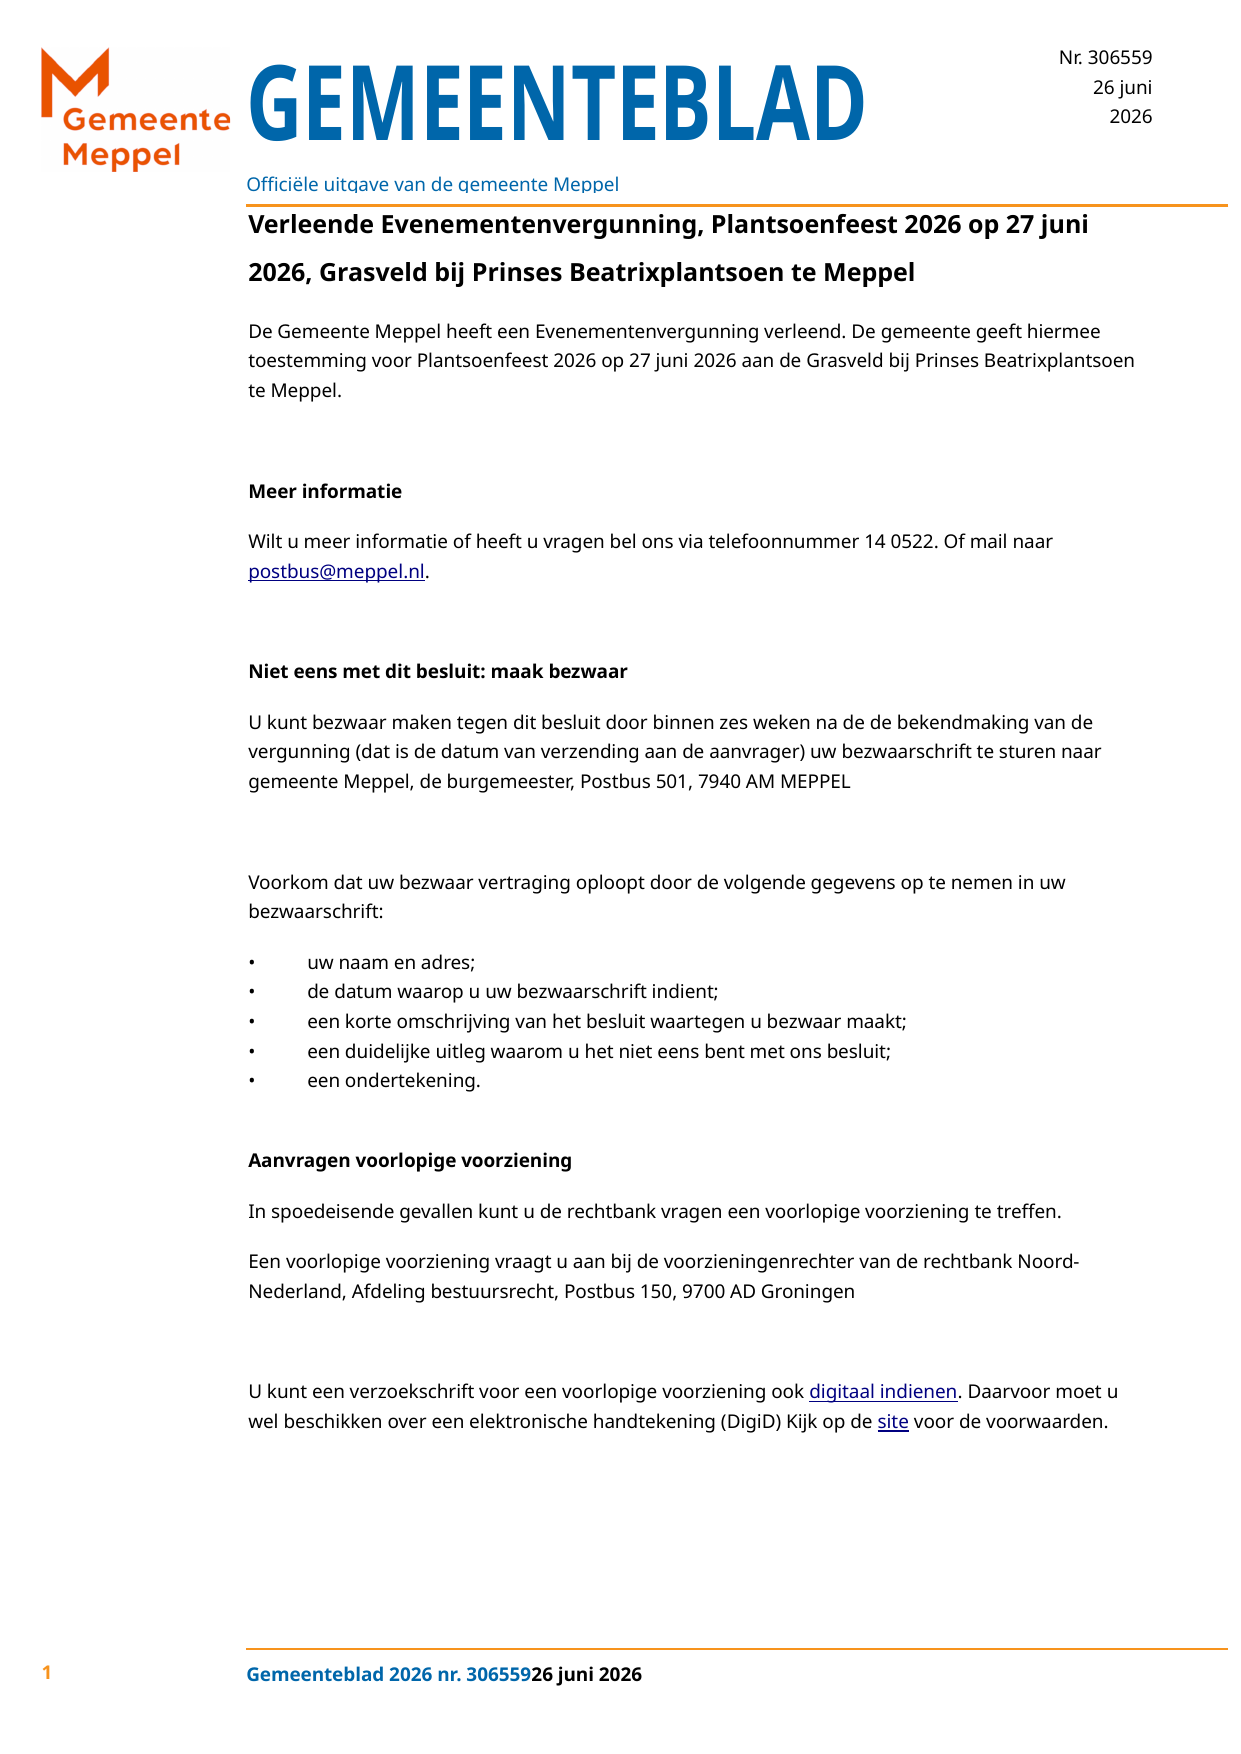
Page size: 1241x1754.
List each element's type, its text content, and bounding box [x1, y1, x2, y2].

text Meer informatie [248, 478, 1152, 504]
list een duidelijke uitleg waarom u het niet eens bent met ons besluit; [248, 1038, 1152, 1064]
picture [41, 47, 231, 172]
list een korte omschrijving van het besluit waartegen u bezwaar maakt; [248, 1008, 1152, 1034]
text Voorkom dat uw bezwaar vertraging oploopt door de volgende gegevens op te nemen in uw bezwaarschrift: [248, 869, 1152, 924]
text Niet eens met dit besluit: maak bezwaar [248, 659, 1152, 684]
text De Gemeente Meppel heeft een Evenementenvergunning verleend. De gemeente geeft hiermee toestemming voor Plantsoenfeest 2026 op 27 juni 2026 aan de Grasveld bij Prinses Beatrixplantsoen te Meppel. [248, 318, 1152, 403]
list uw naam en adres; [248, 949, 1152, 975]
list een ondertekening. [248, 1067, 1152, 1093]
list de datum waarop u uw bezwaarschrift indient; [248, 979, 1152, 1004]
text Aanvragen voorlopige voorziening [248, 1147, 1152, 1173]
text U kunt een verzoekschrift voor een voorlopige voorziening ook digitaal indienen. Daarvoor moet u wel beschikken over een elektronische handtekening (DigiD) Kijk op de site voor de voorwaarden. [248, 1379, 1152, 1434]
text Wilt u meer informatie of heeft u vragen bel ons via telefoonnummer 14 0522. Of mail naar postbus@meppel.nl. [248, 528, 1152, 584]
text U kunt bezwaar maken tegen dit besluit door binnen zes weken na de de bekendmaking van de vergunning (dat is de datum van verzending aan de aanvrager) uw bezwaarschrift te sturen naar gemeente Meppel, de burgemeester, Postbus 501, 7940 AM MEPPEL [248, 709, 1152, 794]
text Een voorlopige voorziening vraagt u aan bij de voorzieningenrechter van de rechtbank Noord-Nederland, Afdeling bestuursrecht, Postbus 150, 9700 AD Groningen [248, 1248, 1152, 1304]
text Verleende Evenementenvergunning, Plantsoenfeest 2026 op 27 juni 2026, Grasveld bij Prinses Beatrixplantsoen te Meppel [248, 207, 1152, 288]
text In spoedeisende gevallen kunt u de rechtbank vragen een voorlopige voorziening te treffen. [248, 1198, 1152, 1224]
